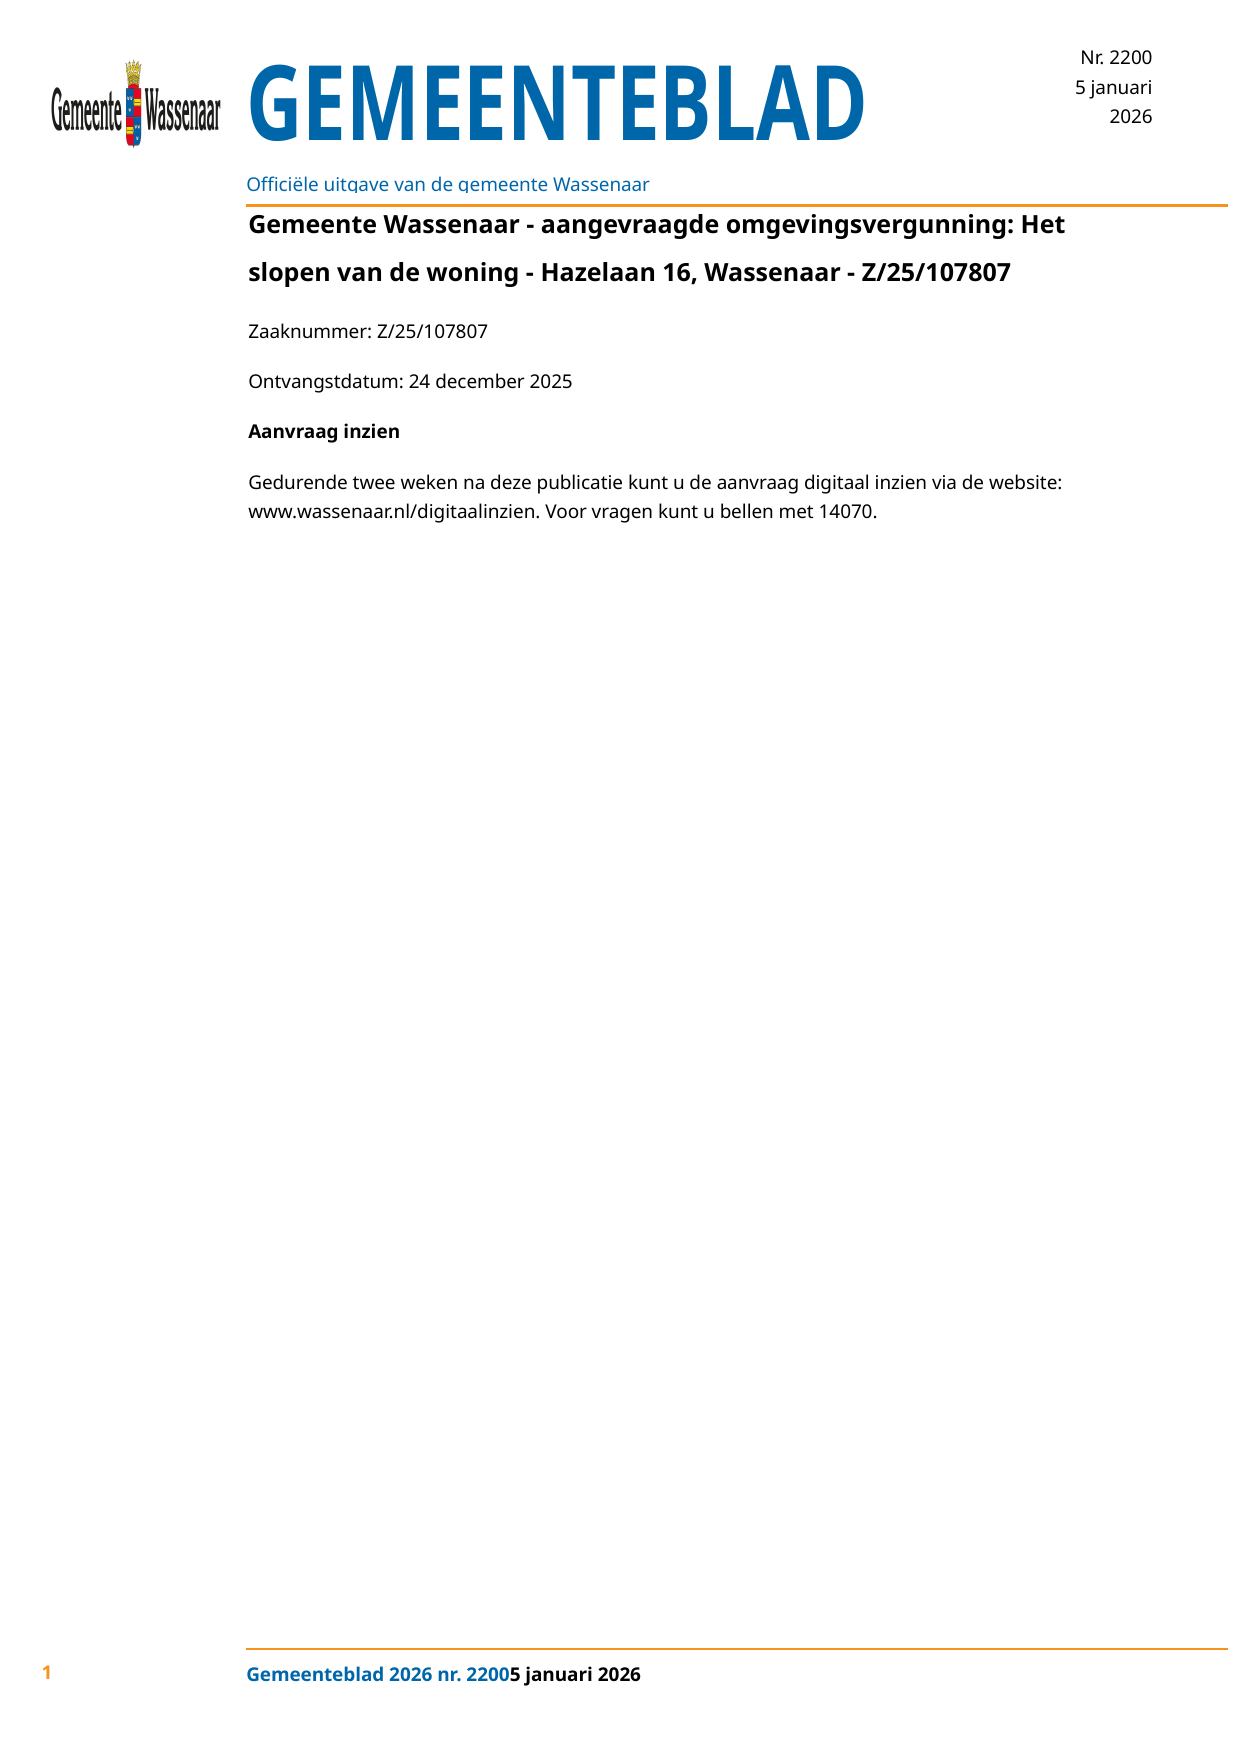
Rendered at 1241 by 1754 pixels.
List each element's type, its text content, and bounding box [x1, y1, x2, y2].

text Gedurende twee weken na deze publicatie kunt u de aanvraag digitaal inzien via de website: www.wassenaar.nl/digitaalinzien. Voor vragen kunt u bellen met 14070. [248, 469, 1152, 524]
text Zaaknummer: Z/25/107807 [248, 318, 1152, 344]
text Aanvraag inzien [248, 419, 1152, 444]
picture [41, 47, 231, 172]
text Ontvangstdatum: 24 december 2025 [248, 368, 1152, 394]
text Gemeente Wassenaar - aangevraagde omgevingsvergunning: Het slopen van de woning - Hazelaan 16, Wassenaar - Z/25/107807 [248, 207, 1152, 288]
